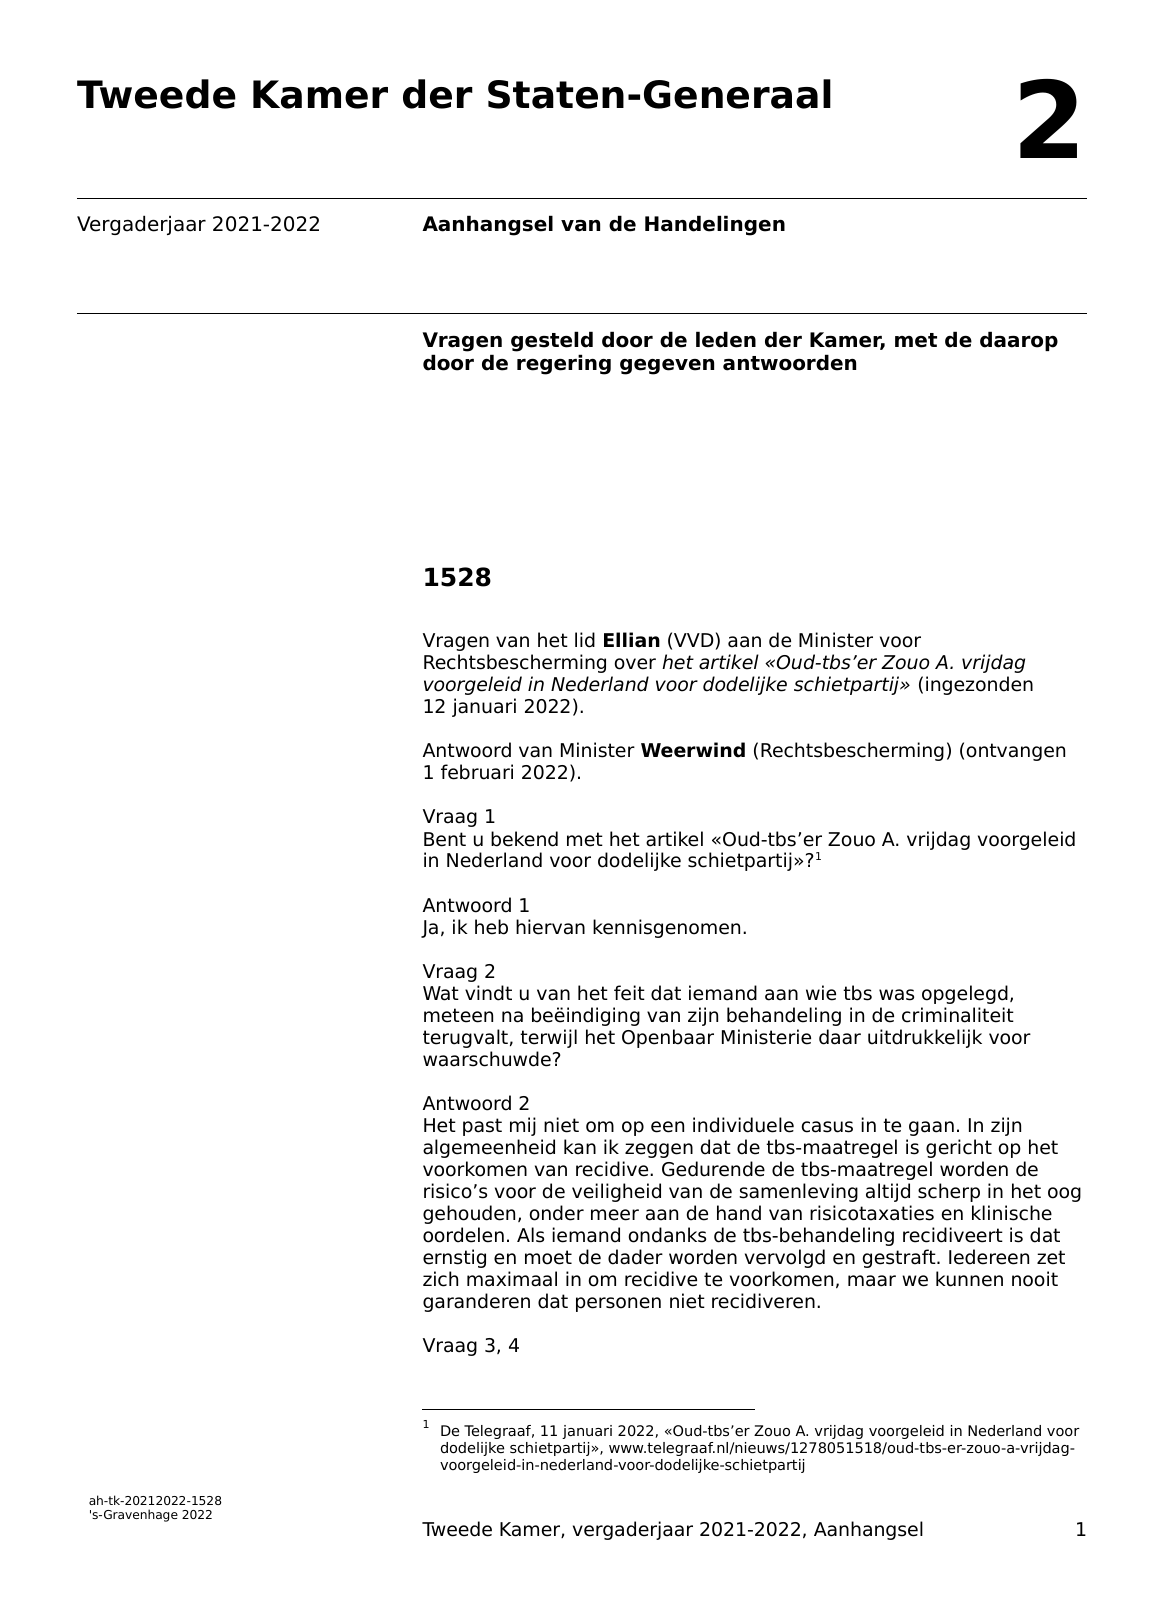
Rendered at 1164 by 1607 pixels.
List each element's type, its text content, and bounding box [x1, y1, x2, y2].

text Antwoord 1 [422, 894, 1087, 917]
text Vraag 2 [422, 961, 1087, 983]
text Wat vindt u van het feit dat iemand aan wie tbs was opgelegd, meteen na beëindiging van zijn behandeling in de criminaliteit terugvalt, terwijl het Openbaar Ministerie daar uitdrukkelijk voor waarschuwde? [422, 983, 1087, 1071]
table_header Tweede Kamer der Staten-Generaal [77, 59, 886, 198]
text Vragen van het lid Ellian (VVD) aan de Minister voor Rechtsbescherming over het artikel «Oud-tbs’er Zouo A. vrijdag voorgeleid in Nederland voor dodelijke schietpartij» (ingezonden 12 januari 2022). [422, 630, 1087, 718]
text Ja, ik heb hiervan kennisgenomen. [422, 917, 1087, 938]
text De Telegraaf, 11 januari 2022, «Oud-tbs’er Zouo A. vrijdag voorgeleid in Nederland voor dodelijke schietpartij», www.telegraaf.nl/nieuws/1278051518/oud-tbs-er-zouo-a-vrijdag-voorgeleid-in-nederland-voor-dodelijke-schietpartij [422, 1418, 1087, 1474]
text 1528 [422, 563, 1087, 592]
text Vraag 1 [422, 806, 1087, 828]
text 's-Gravenhage 2022 [88, 1508, 323, 1522]
table_cell [77, 314, 422, 375]
text Bent u bekend met het artikel «Oud-tbs’er Zouo A. vrijdag voorgeleid in Nederland voor dodelijke schietpartij»? [422, 828, 1087, 872]
table_cell Aanhangsel van de Handelingen [422, 199, 1087, 313]
table_cell Vergaderjaar 2021-2022 [77, 199, 422, 313]
table_header 2 [886, 59, 1087, 198]
text Antwoord van Minister Weerwind (Rechtsbescherming) (ontvangen 1 februari 2022). [422, 740, 1087, 784]
text ah-tk-20212022-1528 [88, 1494, 323, 1508]
text Vraag 3, 4 [422, 1335, 1087, 1357]
text Antwoord 2 [422, 1093, 1087, 1115]
table_cell Vragen gesteld door de leden der Kamer, met de daarop door de regering gegeven antwoorden [422, 314, 1087, 375]
text Het past mij niet om op een individuele casus in te gaan. In zijn algemeenheid kan ik zeggen dat de tbs-maatregel is gericht op het voorkomen van recidive. Gedurende de tbs-maatregel worden de risico’s voor de veiligheid van de samenleving altijd scherp in het oog gehouden, onder meer aan de hand van risicotaxaties en klinische oordelen. Als iemand ondanks de tbs-behandeling recidiveert is dat ernstig en moet de dader worden vervolgd en gestraft. Iedereen zet zich maximaal in om recidive te voorkomen, maar we kunnen nooit garanderen dat personen niet recidiveren. [422, 1115, 1087, 1313]
